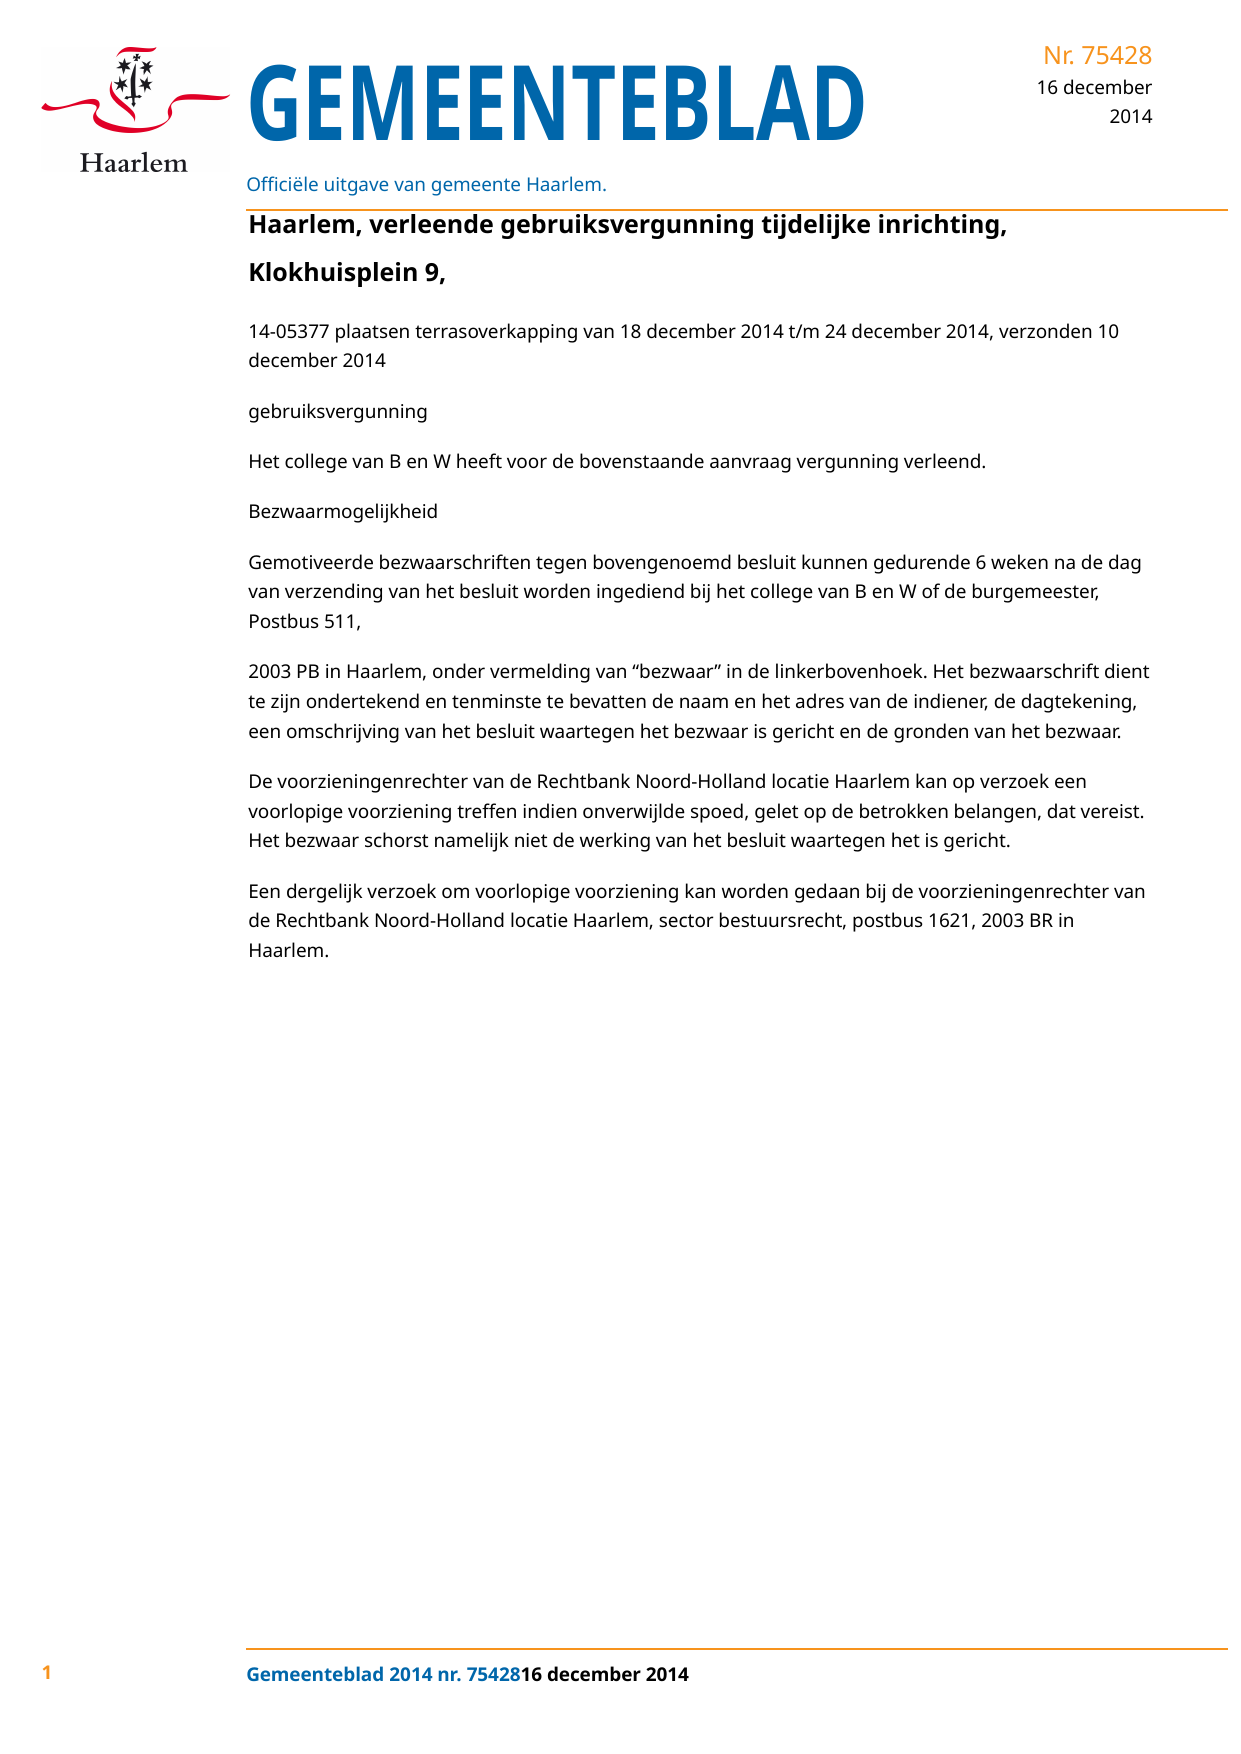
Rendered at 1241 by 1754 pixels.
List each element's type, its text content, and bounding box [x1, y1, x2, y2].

text Haarlem, verleende gebruiksvergunning tijdelijke inrichting, Klokhuisplein 9, [248, 211, 1152, 288]
text Gemotiveerde bezwaarschriften tegen bovengenoemd besluit kunnen gedurende 6 weken na de dag van verzending van het besluit worden ingediend bij het college van B en W of de burgemeester, Postbus 511, [248, 549, 1152, 634]
text gebruiksvergunning [248, 398, 1152, 424]
text Een dergelijk verzoek om voorlopige voorziening kan worden gedaan bij de voorzieningenrechter van de Rechtbank Noord-Holland locatie Haarlem, sector bestuursrecht, postbus 1621, 2003 BR in Haarlem. [248, 878, 1152, 963]
text 2003 PB in Haarlem, onder vermelding van “bezwaar” in de linkerbovenhoek. Het bezwaarschrift dient te zijn ondertekend en tenminste te bevatten de naam en het adres van de indiener, de dagtekening, een omschrijving van het besluit waartegen het bezwaar is gericht en de gronden van het bezwaar. [248, 659, 1152, 744]
text De voorzieningenrechter van de Rechtbank Noord-Holland locatie Haarlem kan op verzoek een voorlopige voorziening treffen indien onverwijlde spoed, gelet op de betrokken belangen, dat vereist. Het bezwaar schorst namelijk niet de werking van het besluit waartegen het is gericht. [248, 768, 1152, 853]
text Het college van B en W heeft voor de bovenstaande aanvraag vergunning verleend. [248, 448, 1152, 474]
picture [41, 47, 231, 172]
text 14-05377 plaatsen terrasoverkapping van 18 december 2014 t/m 24 december 2014, verzonden 10 december 2014 [248, 318, 1152, 373]
text Bezwaarmogelijkheid [248, 499, 1152, 524]
